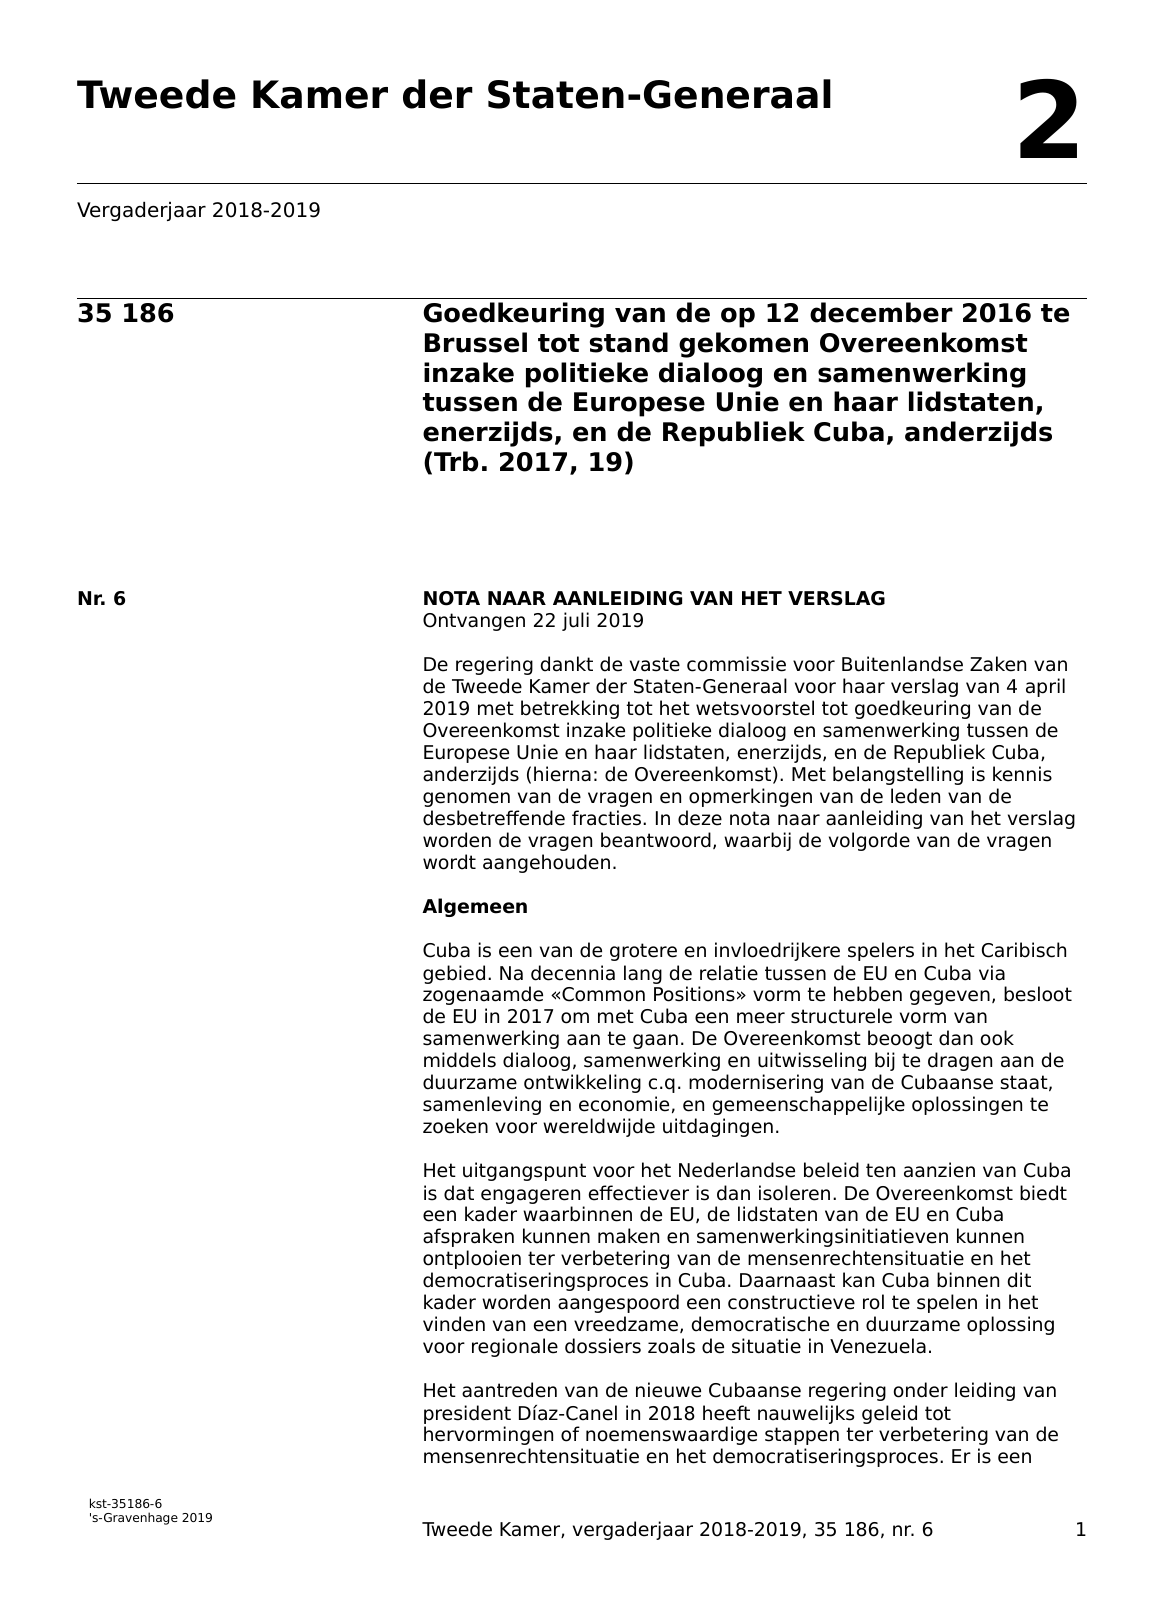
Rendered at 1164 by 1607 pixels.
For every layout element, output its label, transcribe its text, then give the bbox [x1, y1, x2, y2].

text Het aantreden van de nieuwe Cubaanse regering onder leiding van president Díaz-Canel in 2018 heeft nauwelijks geleid tot hervormingen of noemenswaardige stappen ter verbetering van de mensenrechtensituatie en het democratiseringsproces. Er is een [422, 1380, 1087, 1468]
table_header Tweede Kamer der Staten-Generaal [77, 59, 886, 183]
text 's-Gravenhage 2019 [88, 1511, 323, 1525]
text kst-35186-6 [88, 1497, 323, 1511]
table_header 2 [886, 59, 1087, 183]
text De regering dankt de vaste commissie voor Buitenlandse Zaken van de Tweede Kamer der Staten-Generaal voor haar verslag van 4 april 2019 met betrekking tot het wetsvoorstel tot goedkeuring van de Overeenkomst inzake politieke dialoog en samenwerking tussen de Europese Unie en haar lidstaten, enerzijds, en de Republiek Cuba, anderzijds (hierna: de Overeenkomst). Met belangstelling is kennis genomen van de vragen en opmerkingen van de leden van de desbetreffende fracties. In deze nota naar aanleiding van het verslag worden de vragen beantwoord, waarbij de volgorde van de vragen wordt aangehouden. [422, 654, 1087, 874]
table_cell Vergaderjaar 2018-2019 [77, 184, 1087, 298]
subtitle Nr. 6 NOTA NAAR AANLEIDING VAN HET VERSLAG [77, 588, 1087, 610]
subtitle 35 186 Goedkeuring van de op 12 december 2016 te Brussel tot stand gekomen Overeenkomst inzake politieke dialoog en samenwerking tussen de Europese Unie en haar lidstaten, enerzijds, en de Republiek Cuba, anderzijds (Trb. 2017, 19) [77, 299, 1087, 477]
text Het uitgangspunt voor het Nederlandse beleid ten aanzien van Cuba is dat engageren effectiever is dan isoleren. De Overeenkomst biedt een kader waarbinnen de EU, de lidstaten van de EU en Cuba afspraken kunnen maken en samenwerkingsinitiatieven kunnen ontplooien ter verbetering van de mensenrechtensituatie en het democratiseringsproces in Cuba. Daarnaast kan Cuba binnen dit kader worden aangespoord een constructieve rol te spelen in het vinden van een vreedzame, democratische en duurzame oplossing voor regionale dossiers zoals de situatie in Venezuela. [422, 1160, 1087, 1358]
subtitle Algemeen [422, 896, 1087, 918]
text Ontvangen 22 juli 2019 [422, 610, 1087, 632]
text Cuba is een van de grotere en invloedrijkere spelers in het Caribisch gebied. Na decennia lang de relatie tussen de EU en Cuba via zogenaamde «Common Positions» vorm te hebben gegeven, besloot de EU in 2017 om met Cuba een meer structurele vorm van samenwerking aan te gaan. De Overeenkomst beoogt dan ook middels dialoog, samenwerking en uitwisseling bij te dragen aan de duurzame ontwikkeling c.q. modernisering van de Cubaanse staat, samenleving en economie, en gemeenschappelijke oplossingen te zoeken voor wereldwijde uitdagingen. [422, 940, 1087, 1138]
